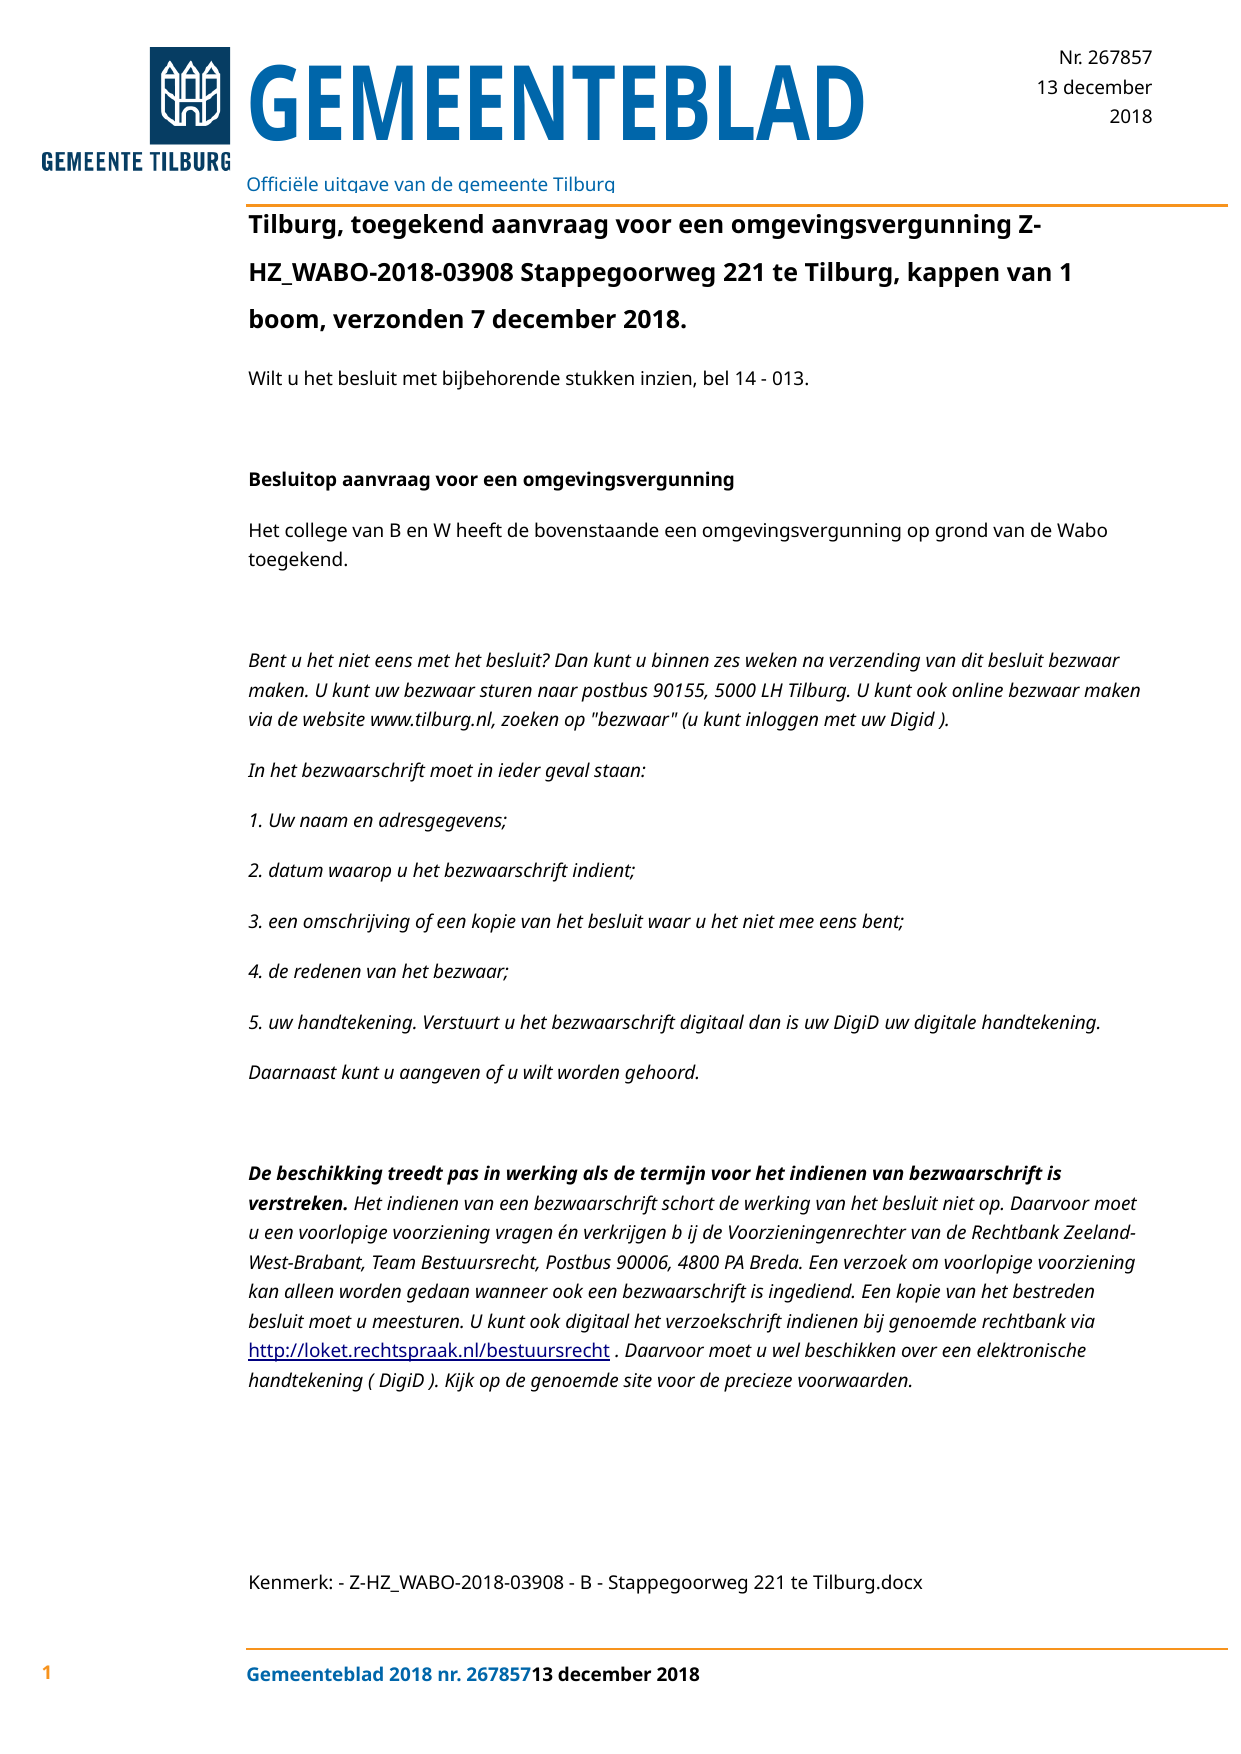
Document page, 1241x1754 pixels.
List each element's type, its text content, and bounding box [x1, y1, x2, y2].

text Tilburg, toegekend aanvraag voor een omgevingsvergunning Z-HZ_WABO-2018-03908 Stappegoorweg 221 te Tilburg, kappen van 1 boom, verzonden 7 december 2018. [248, 207, 1152, 336]
text Wilt u het besluit met bijbehorende stukken inzien, bel 14 - 013. [248, 366, 1152, 391]
text Het college van B en W heeft de bovenstaande een omgevingsvergunning op grond van de Wabo toegekend. [248, 517, 1152, 572]
text Daarnaast kunt u aangeven of u wilt worden gehoord. [248, 1059, 1152, 1085]
text 2. datum waarop u het bezwaarschrift indient; [248, 858, 1152, 883]
text De beschikking treedt pas in werking als de termijn voor het indienen van bezwaarschrift is verstreken. Het indienen van een bezwaarschrift schort de werking van het besluit niet op. Daarvoor moet u een voorlopige voorziening vragen én verkrijgen b ij de Voorzieningenrechter van de Rechtbank Zeeland-West-Brabant, Team Bestuursrecht, Postbus 90006, 4800 PA Breda. Een verzoek om voorlopige voorziening kan alleen worden gedaan wanneer ook een bezwaarschrift is ingediend. Een kopie van het bestreden besluit moet u meesturen. U kunt ook digitaal het verzoekschrift indienen bij genoemde rechtbank via http://loket.rechtspraak.nl/bestuursrecht . Daarvoor moet u wel beschikken over een elektronische handtekening ( DigiD ). Kijk op de genoemde site voor de precieze voorwaarden. [248, 1160, 1152, 1393]
text 5. uw handtekening. Verstuurt u het bezwaarschrift digitaal dan is uw DigiD uw digitale handtekening. [248, 1009, 1152, 1034]
text Kenmerk: - Z-HZ_WABO-2018-03908 - B - Stappegoorweg 221 te Tilburg.docx [248, 1569, 1152, 1594]
text In het bezwaarschrift moet in ieder geval staan: [248, 757, 1152, 782]
text 4. de redenen van het bezwaar; [248, 958, 1152, 984]
picture [41, 47, 231, 172]
text 1. Uw naam en adresgegevens; [248, 807, 1152, 833]
text Besluitop aanvraag voor een omgevingsvergunning [248, 466, 1152, 492]
text Bent u het niet eens met het besluit? Dan kunt u binnen zes weken na verzending van dit besluit bezwaar maken. U kunt uw bezwaar sturen naar postbus 90155, 5000 LH Tilburg. U kunt ook online bezwaar maken via de website www.tilburg.nl, zoeken op "bezwaar" (u kunt inloggen met uw Digid ). [248, 647, 1152, 732]
text 3. een omschrijving of een kopie van het besluit waar u het niet mee eens bent; [248, 908, 1152, 934]
